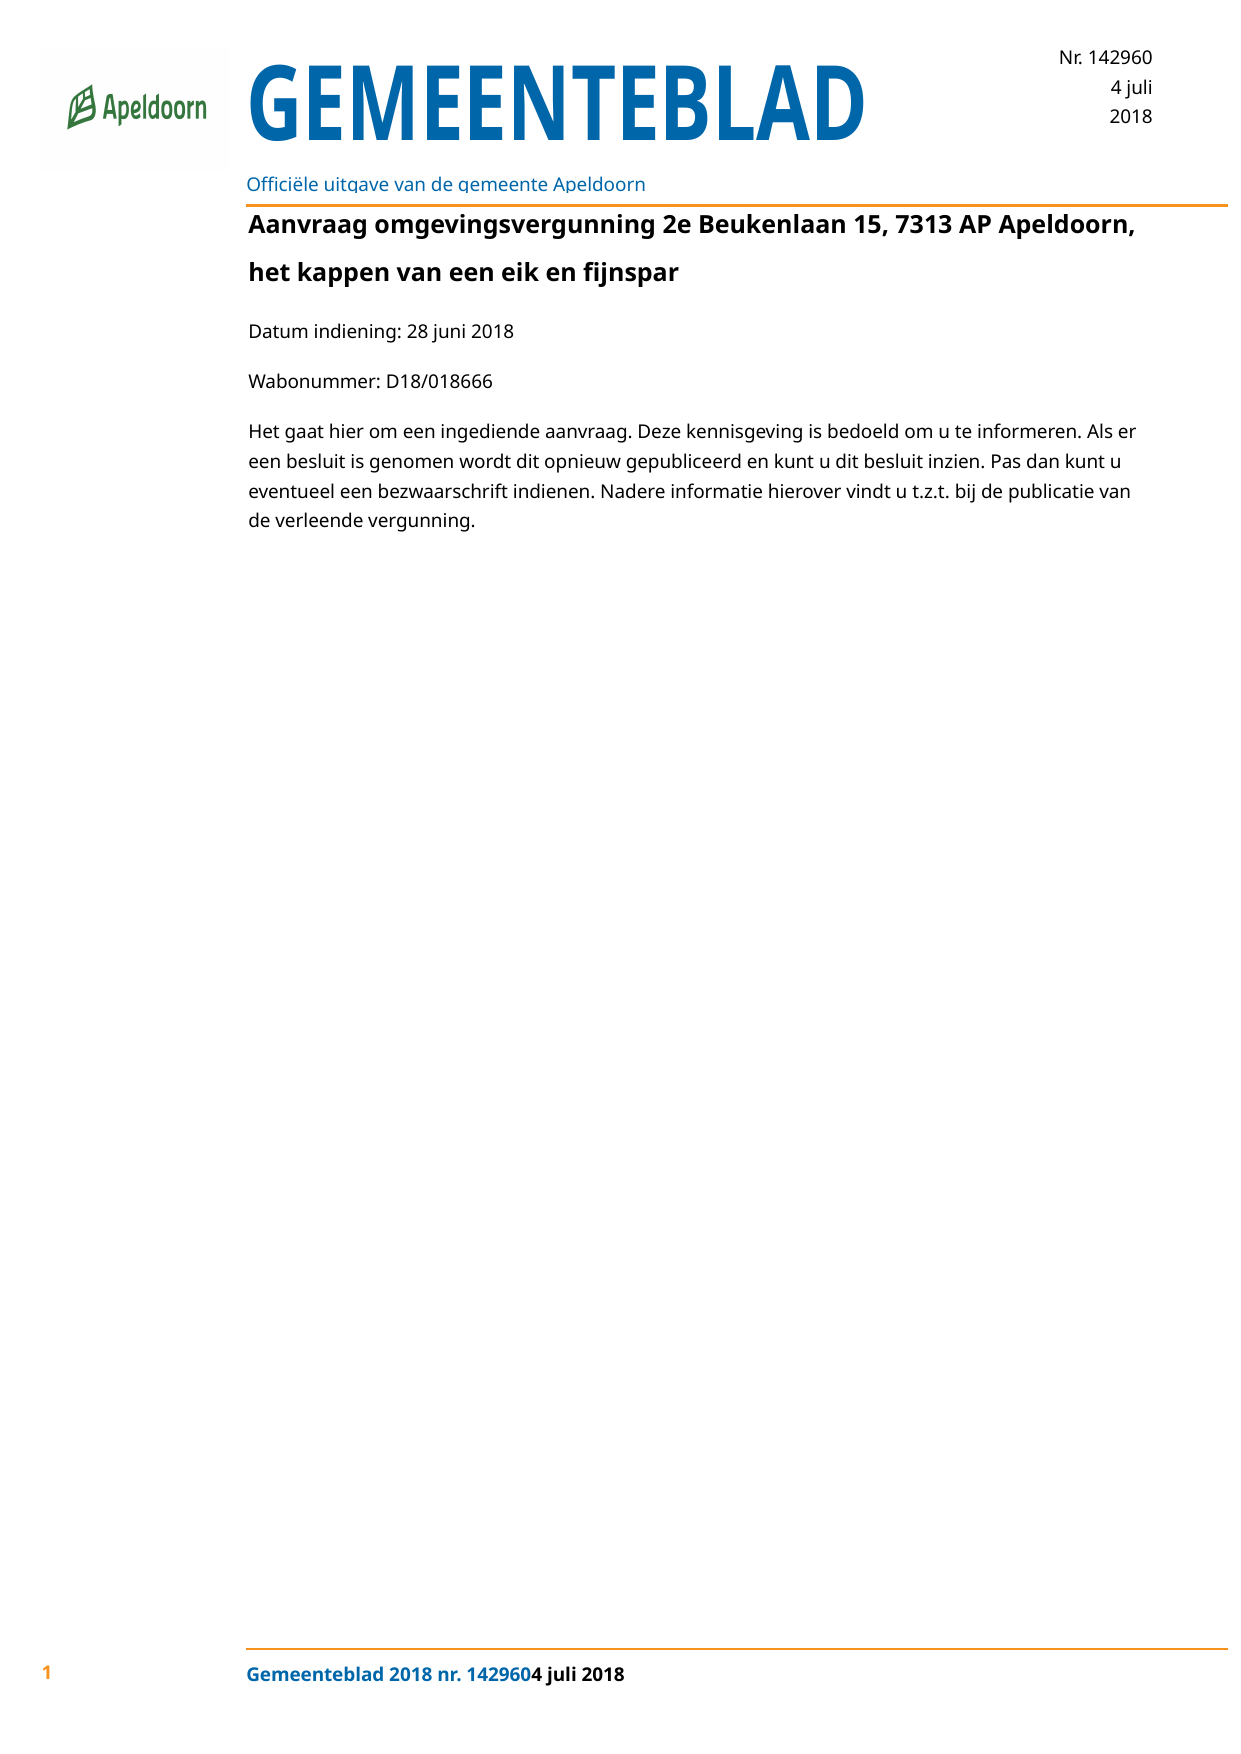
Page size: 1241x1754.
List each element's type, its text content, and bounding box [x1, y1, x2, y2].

text Het gaat hier om een ingediende aanvraag. Deze kennisgeving is bedoeld om u te informeren. Als er een besluit is genomen wordt dit opnieuw gepubliceerd en kunt u dit besluit inzien. Pas dan kunt u eventueel een bezwaarschrift indienen. Nadere informatie hierover vindt u t.z.t. bij de publicatie van de verleende vergunning. [248, 419, 1152, 533]
text Wabonummer: D18/018666 [248, 368, 1152, 394]
picture [41, 47, 231, 172]
text Aanvraag omgevingsvergunning 2e Beukenlaan 15, 7313 AP Apeldoorn, het kappen van een eik en fijnspar [248, 207, 1152, 288]
text Datum indiening: 28 juni 2018 [248, 318, 1152, 344]
